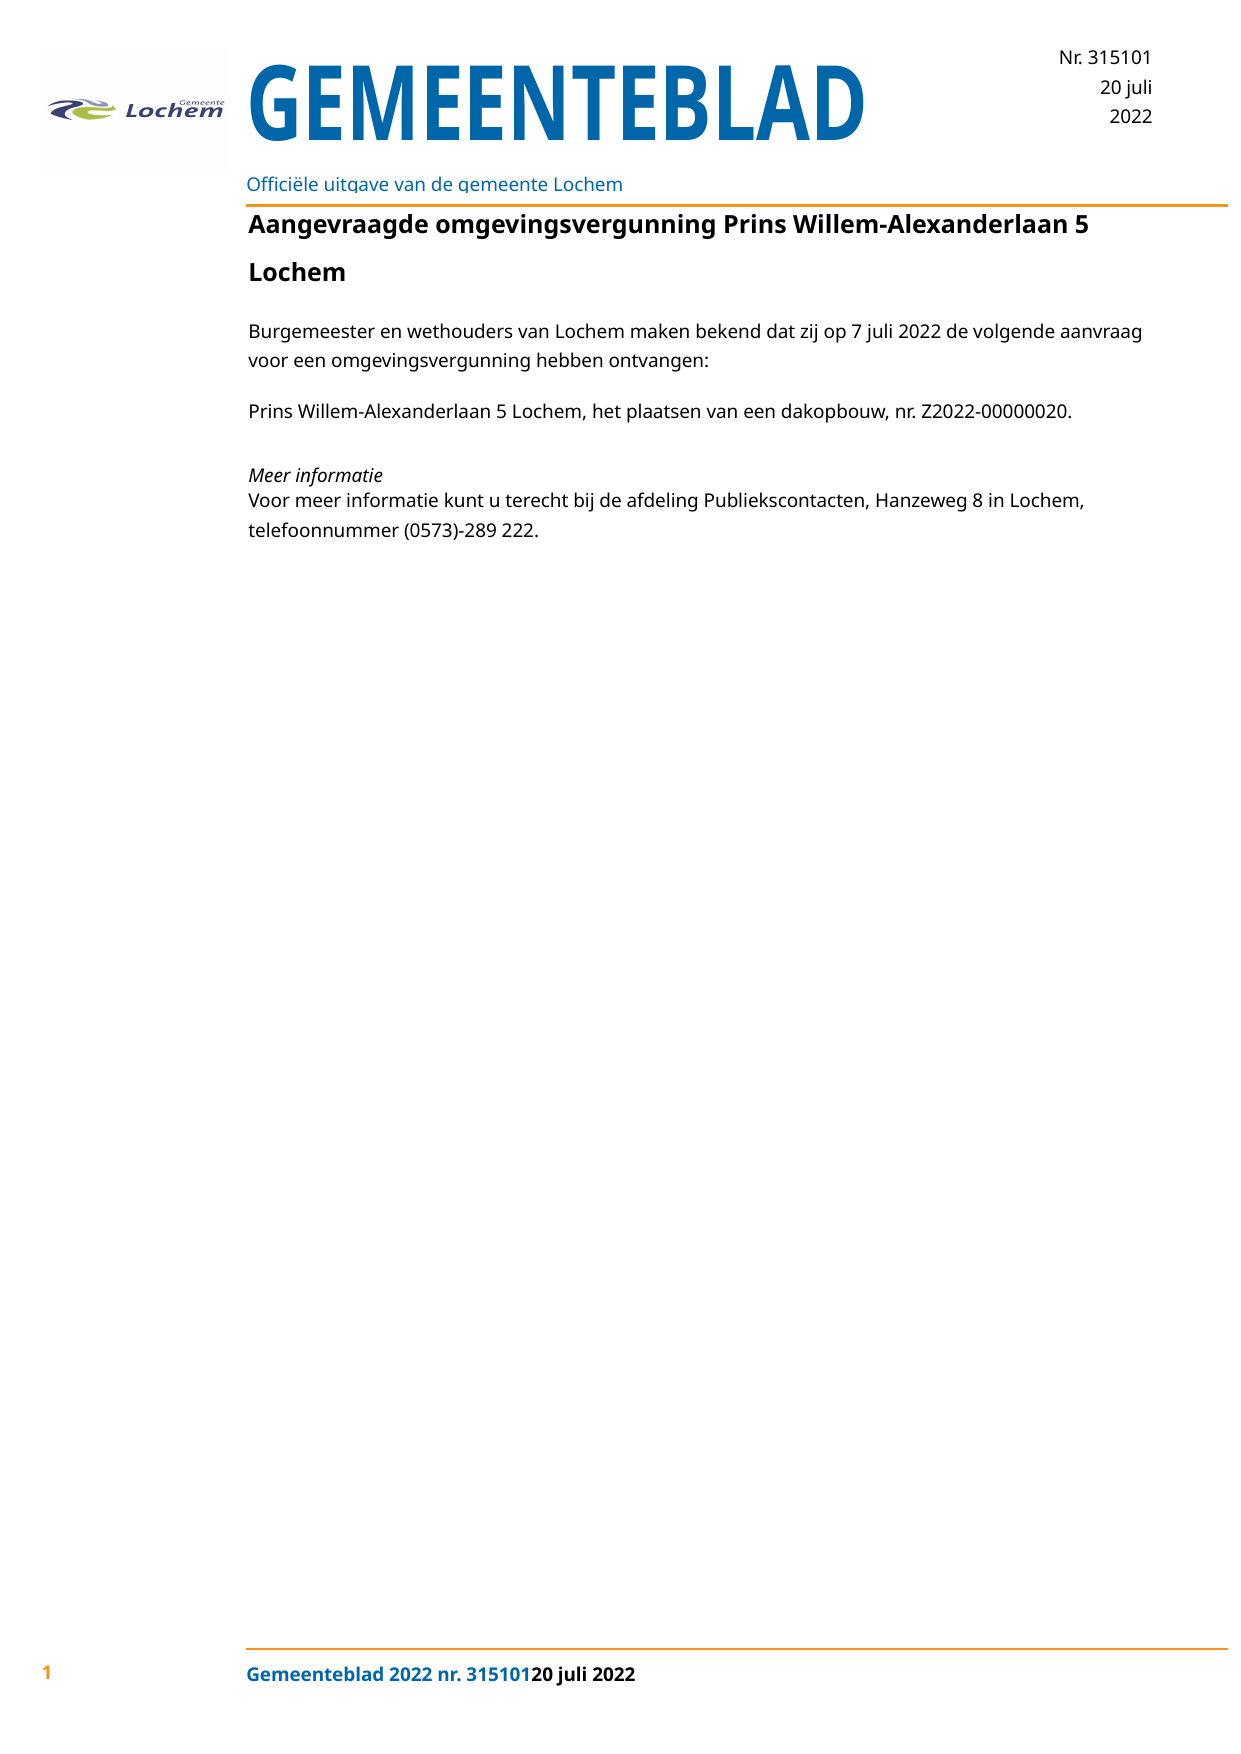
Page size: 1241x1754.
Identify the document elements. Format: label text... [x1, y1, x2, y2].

text Aangevraagde omgevingsvergunning Prins Willem-Alexanderlaan 5 Lochem [248, 207, 1152, 288]
text Voor meer informatie kunt u terecht bij de afdeling Publiekscontacten, Hanzeweg 8 in Lochem, telefoonnummer (0573)-289 222. [248, 488, 1152, 543]
text Burgemeester en wethouders van Lochem maken bekend dat zij op 7 juli 2022 de volgende aanvraag voor een omgevingsvergunning hebben ontvangen: [248, 318, 1152, 373]
text Meer informatie [248, 462, 1152, 488]
text Prins Willem-Alexanderlaan 5 Lochem, het plaatsen van een dakopbouw, nr. Z2022-00000020. [248, 398, 1152, 424]
picture [41, 47, 231, 172]
